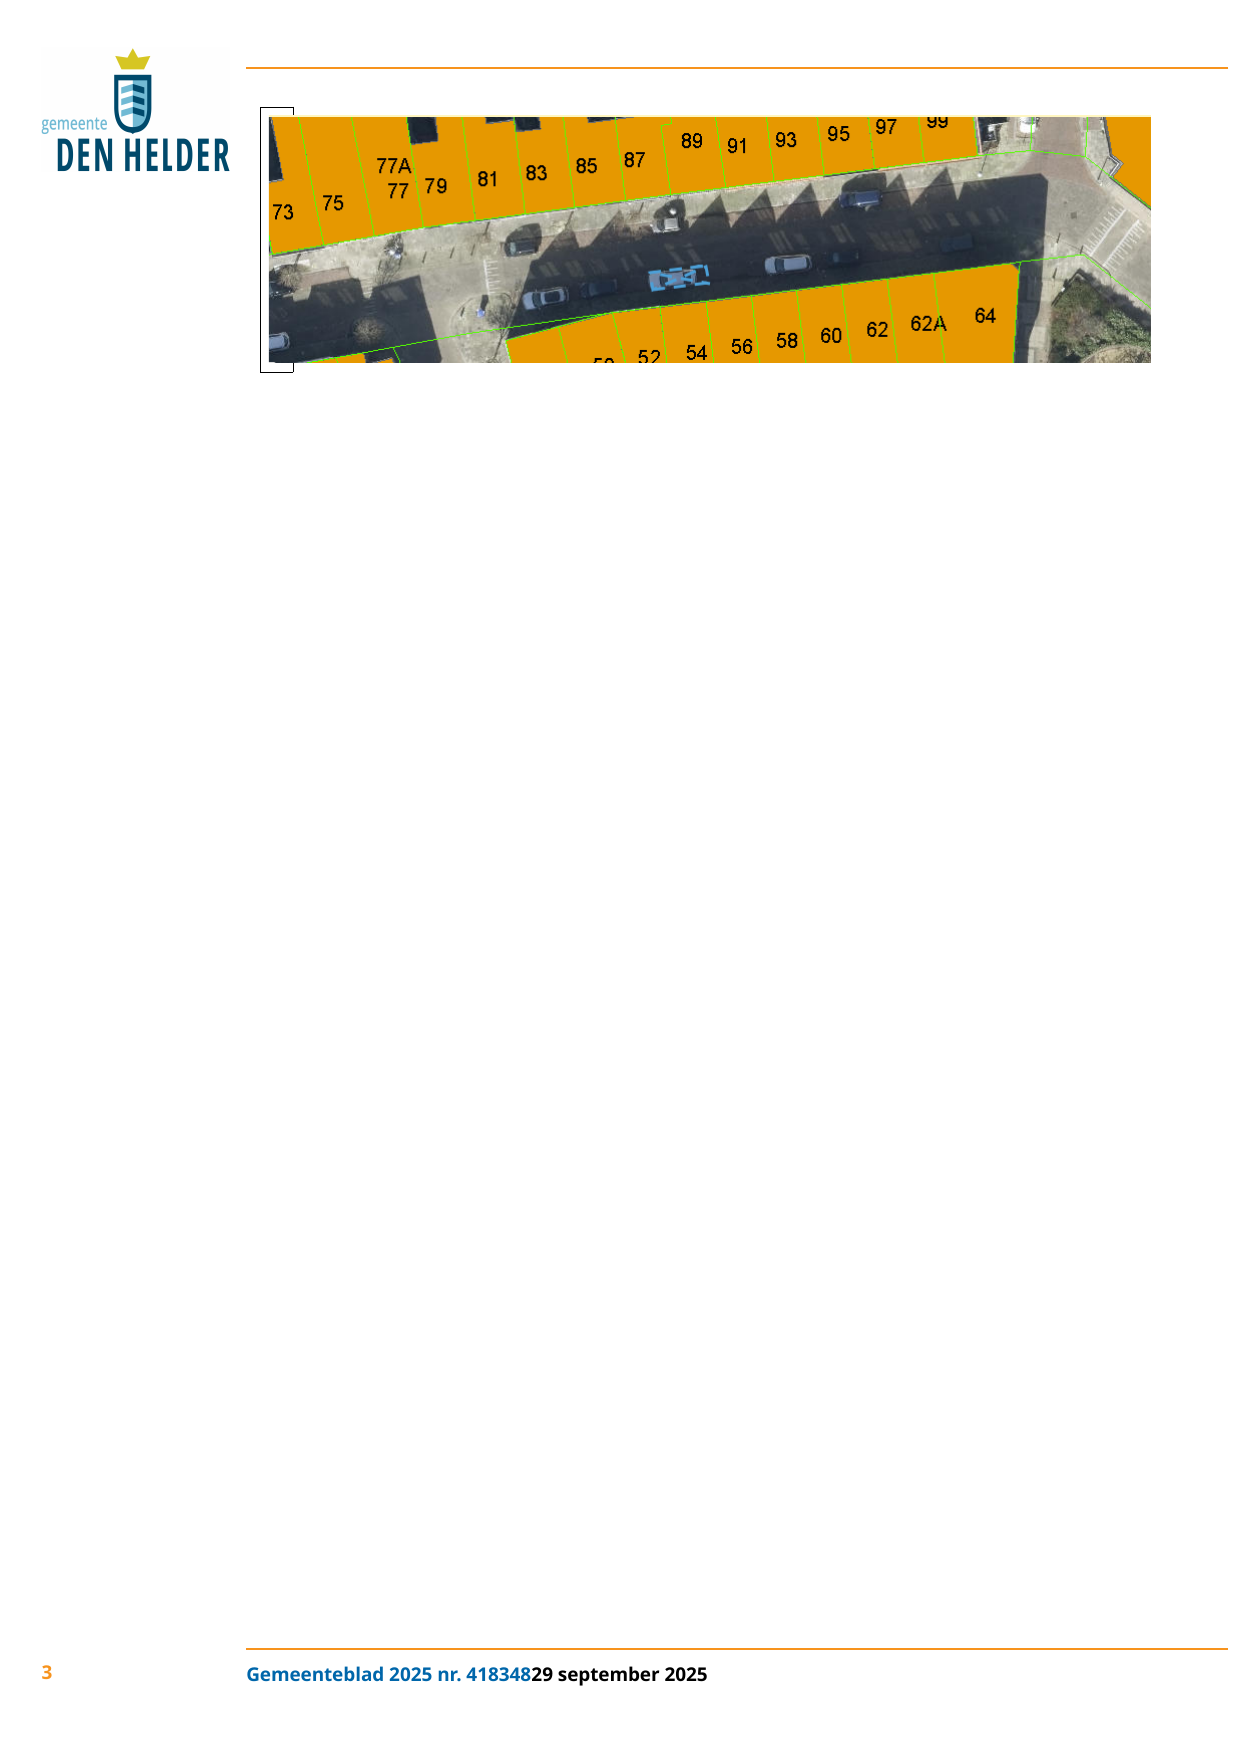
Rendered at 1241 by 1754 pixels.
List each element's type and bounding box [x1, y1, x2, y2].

picture [182, 144, 187, 165]
picture [268, 115, 1155, 363]
picture [130, 157, 135, 172]
picture [220, 160, 224, 172]
picture [41, 47, 231, 172]
picture [63, 144, 68, 165]
picture [100, 154, 106, 172]
